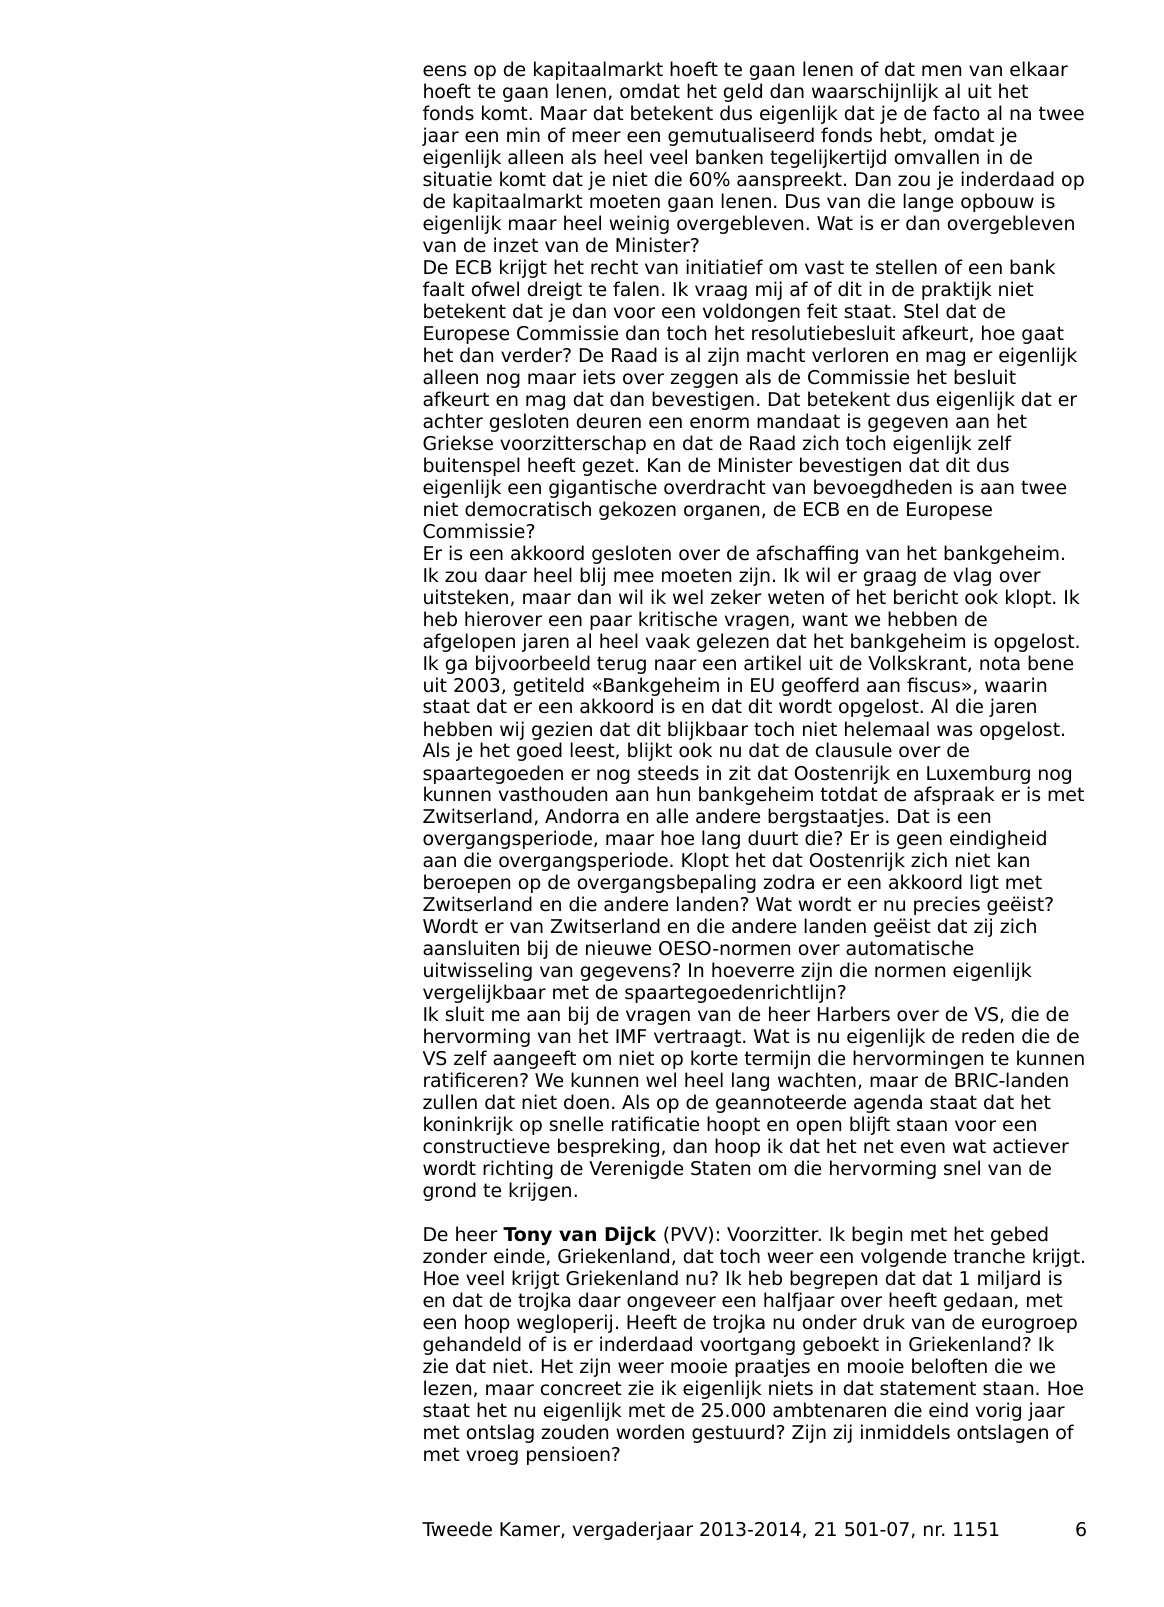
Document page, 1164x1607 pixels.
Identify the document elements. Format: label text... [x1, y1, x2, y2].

text De heer Tony van Dijck (PVV): Voorzitter. Ik begin met het gebed zonder einde, Griekenland, dat toch weer een volgende tranche krijgt. Hoe veel krijgt Griekenland nu? Ik heb begrepen dat dat 1 miljard is en dat de trojka daar ongeveer een halfjaar over heeft gedaan, met een hoop wegloperij. Heeft de trojka nu onder druk van de eurogroep gehandeld of is er inderdaad voortgang geboekt in Griekenland? Ik zie dat niet. Het zijn weer mooie praatjes en mooie beloften die we lezen, maar concreet zie ik eigenlijk niets in dat statement staan. Hoe staat het nu eigenlijk met de 25.000 ambtenaren die eind vorig jaar met ontslag zouden worden gestuurd? Zijn zij inmiddels ontslagen of met vroeg pensioen? [422, 1224, 1087, 1466]
text Ik sluit me aan bij de vragen van de heer Harbers over de VS, die de hervorming van het IMF vertraagt. Wat is nu eigenlijk de reden die de VS zelf aangeeft om niet op korte termijn die hervormingen te kunnen ratificeren? We kunnen wel heel lang wachten, maar de BRIC-landen zullen dat niet doen. Als op de geannoteerde agenda staat dat het koninkrijk op snelle ratificatie hoopt en open blijft staan voor een constructieve bespreking, dan hoop ik dat het net even wat actiever wordt richting de Verenigde Staten om die hervorming snel van de grond te krijgen. [422, 1004, 1087, 1202]
text eens op de kapitaalmarkt hoeft te gaan lenen of dat men van elkaar hoeft te gaan lenen, omdat het geld dan waarschijnlijk al uit het fonds komt. Maar dat betekent dus eigenlijk dat je de facto al na twee jaar een min of meer een gemutualiseerd fonds hebt, omdat je eigenlijk alleen als heel veel banken tegelijkertijd omvallen in de situatie komt dat je niet die 60% aanspreekt. Dan zou je inderdaad op de kapitaalmarkt moeten gaan lenen. Dus van die lange opbouw is eigenlijk maar heel weinig overgebleven. Wat is er dan overgebleven van de inzet van de Minister? [422, 59, 1087, 257]
text Er is een akkoord gesloten over de afschaffing van het bankgeheim. Ik zou daar heel blij mee moeten zijn. Ik wil er graag de vlag over uitsteken, maar dan wil ik wel zeker weten of het bericht ook klopt. Ik heb hierover een paar kritische vragen, want we hebben de afgelopen jaren al heel vaak gelezen dat het bankgeheim is opgelost. Ik ga bijvoorbeeld terug naar een artikel uit de Volkskrant, nota bene uit 2003, getiteld «Bankgeheim in EU geofferd aan fiscus», waarin staat dat er een akkoord is en dat dit wordt opgelost. Al die jaren hebben wij gezien dat dit blijkbaar toch niet helemaal was opgelost. Als je het goed leest, blijkt ook nu dat de clausule over de spaartegoeden er nog steeds in zit dat Oostenrijk en Luxemburg nog kunnen vasthouden aan hun bankgeheim totdat de afspraak er is met Zwitserland, Andorra en alle andere bergstaatjes. Dat is een overgangsperiode, maar hoe lang duurt die? Er is geen eindigheid aan die overgangsperiode. Klopt het dat Oostenrijk zich niet kan beroepen op de overgangsbepaling zodra er een akkoord ligt met Zwitserland en die andere landen? Wat wordt er nu precies geëist? Wordt er van Zwitserland en die andere landen geëist dat zij zich aansluiten bij de nieuwe OESO-normen over automatische uitwisseling van gegevens? In hoeverre zijn die normen eigenlijk vergelijkbaar met de spaartegoedenrichtlijn? [422, 543, 1087, 1004]
text De ECB krijgt het recht van initiatief om vast te stellen of een bank faalt ofwel dreigt te falen. Ik vraag mij af of dit in de praktijk niet betekent dat je dan voor een voldongen feit staat. Stel dat de Europese Commissie dan toch het resolutiebesluit afkeurt, hoe gaat het dan verder? De Raad is al zijn macht verloren en mag er eigenlijk alleen nog maar iets over zeggen als de Commissie het besluit afkeurt en mag dat dan bevestigen. Dat betekent dus eigenlijk dat er achter gesloten deuren een enorm mandaat is gegeven aan het Griekse voorzitterschap en dat de Raad zich toch eigenlijk zelf buitenspel heeft gezet. Kan de Minister bevestigen dat dit dus eigenlijk een gigantische overdracht van bevoegdheden is aan twee niet democratisch gekozen organen, de ECB en de Europese Commissie? [422, 257, 1087, 543]
